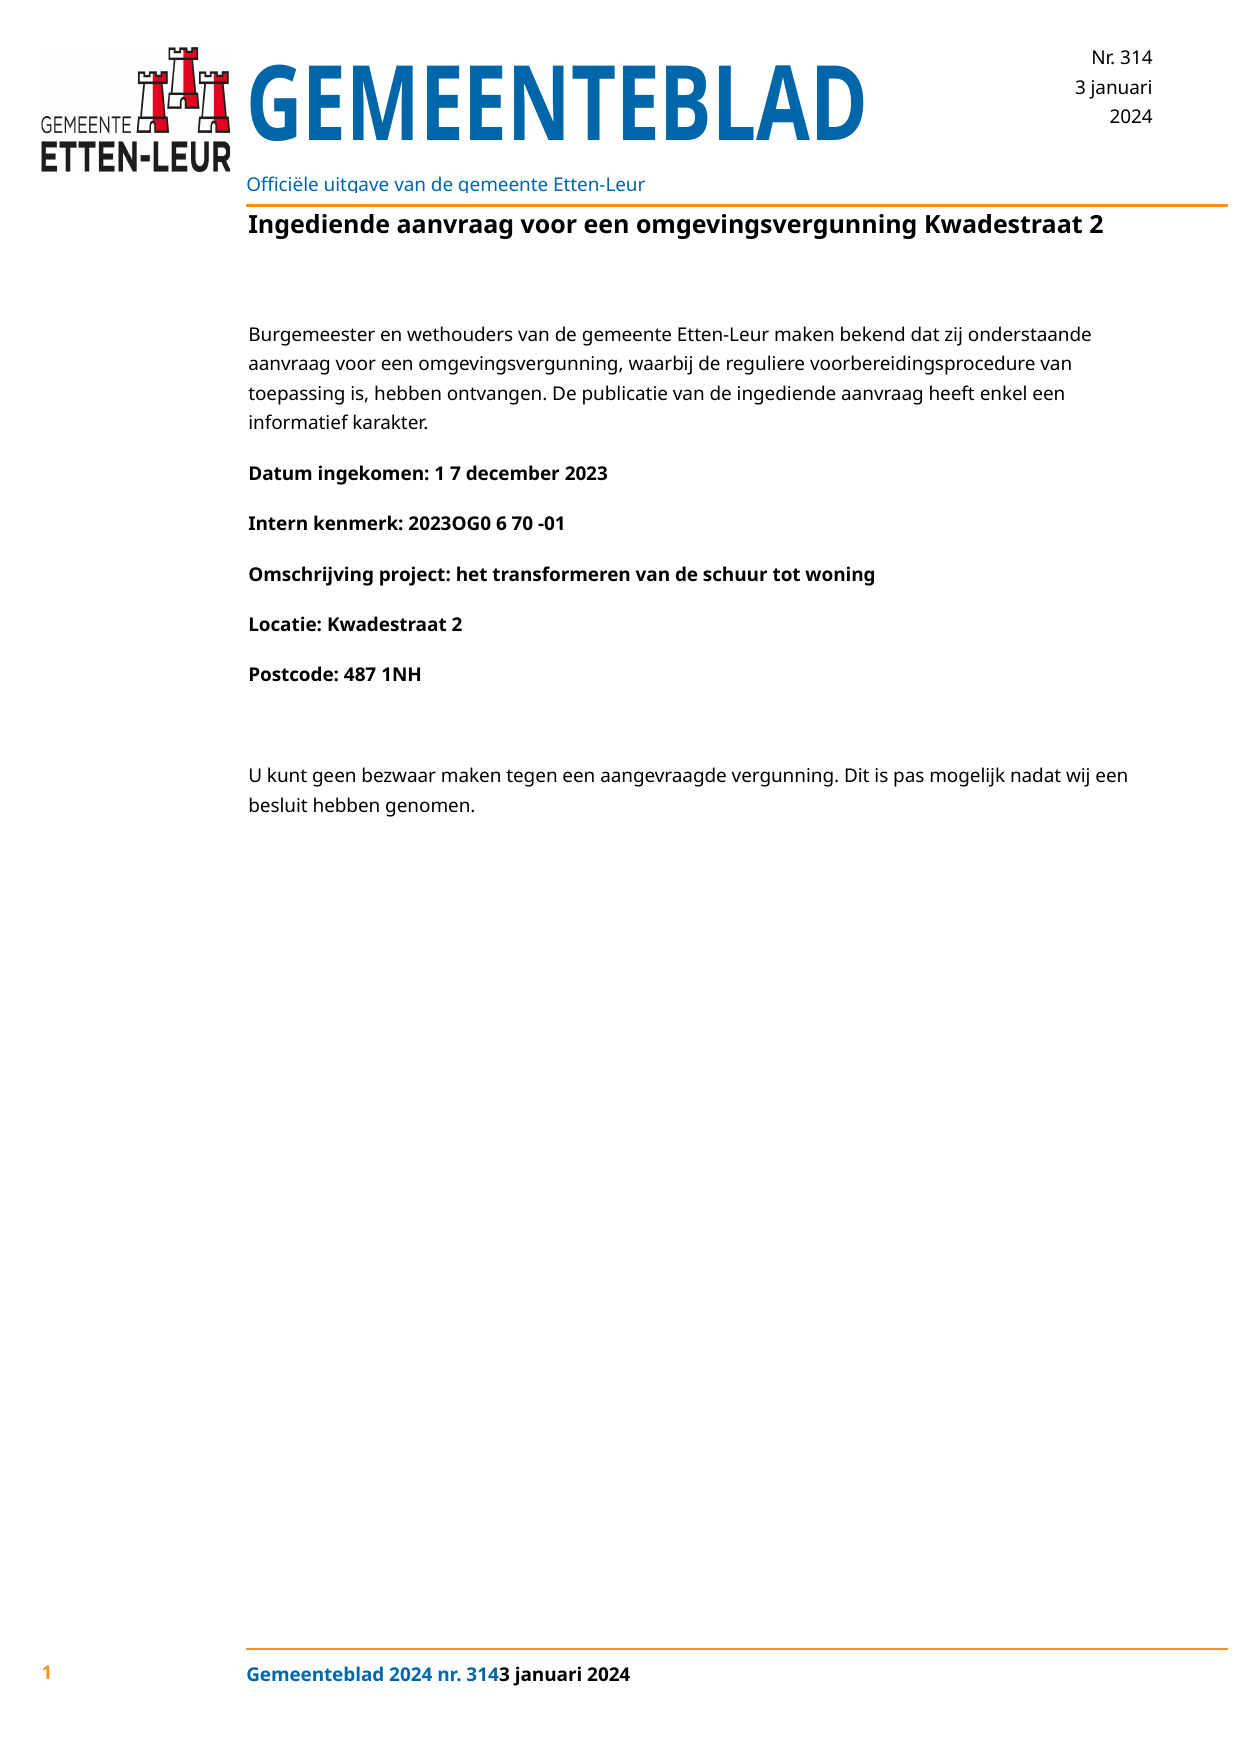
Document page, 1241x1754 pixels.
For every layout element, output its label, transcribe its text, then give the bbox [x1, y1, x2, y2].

text Omschrijving project: het transformeren van de schuur tot woning [248, 561, 1152, 586]
text Postcode: 487 1NH [248, 662, 1152, 687]
text Ingediende aanvraag voor een omgevingsvergunning Kwadestraat 2 [248, 207, 1152, 241]
text Datum ingekomen: 1 7 december 2023 [248, 460, 1152, 486]
text Burgemeester en wethouders van de gemeente Etten-Leur maken bekend dat zij onderstaande aanvraag voor een omgevingsvergunning, waarbij de reguliere voorbereidingsprocedure van toepassing is, hebben ontvangen. De publicatie van de ingediende aanvraag heeft enkel een informatief karakter. [248, 321, 1152, 435]
picture [41, 47, 231, 172]
text Locatie: Kwadestraat 2 [248, 611, 1152, 637]
text U kunt geen bezwaar maken tegen een aangevraagde vergunning. Dit is pas mogelijk nadat wij een besluit hebben genomen. [248, 762, 1152, 818]
text Intern kenmerk: 2023OG0 6 70 -01 [248, 510, 1152, 536]
